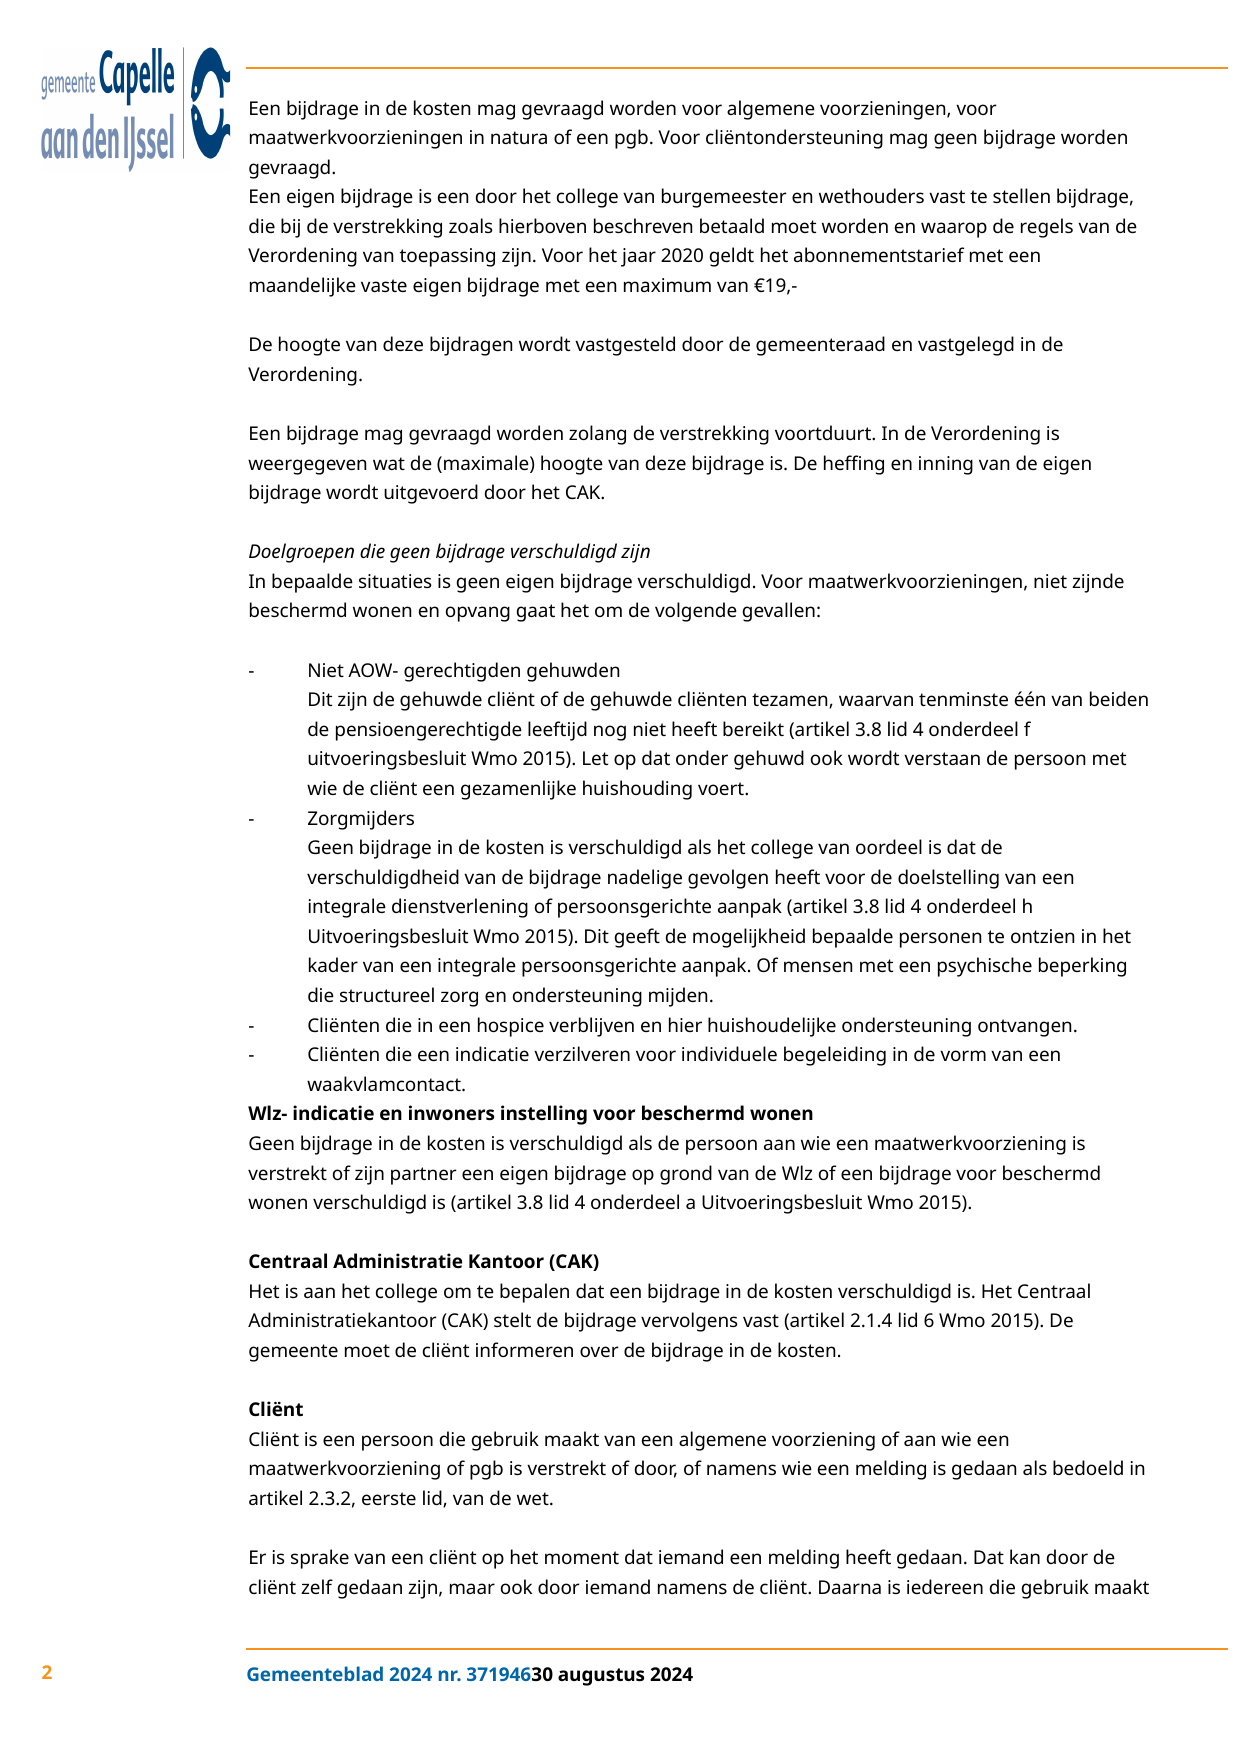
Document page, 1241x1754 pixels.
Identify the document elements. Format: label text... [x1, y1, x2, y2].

list Geen bijdrage in de kosten is verschuldigd als het college van oordeel is dat de verschuldigdheid van de bijdrage nadelige gevolgen heeft voor de doelstelling van een integrale dienstverlening of persoonsgerichte aanpak (artikel 3.8 lid 4 onderdeel h Uitvoeringsbesluit Wmo 2015). Dit geeft de mogelijkheid bepaalde personen te ontzien in het kader van een integrale persoonsgerichte aanpak. Of mensen met een psychische beperking die structureel zorg en ondersteuning mijden. [248, 834, 1152, 1008]
list Cliënten die in een hospice verblijven en hier huishoudelijke ondersteuning ontvangen. [248, 1012, 1152, 1038]
text De hoogte van deze bijdragen wordt vastgesteld door de gemeenteraad en vastgelegd in de Verordening. [248, 331, 1152, 387]
text Cliënt is een persoon die gebruik maakt van een algemene voorziening of aan wie een maatwerkvoorziening of pgb is verstrekt of door, of namens wie een melding is gedaan als bedoeld in artikel 2.3.2, eerste lid, van de wet. [248, 1426, 1152, 1511]
text Doelgroepen die geen bijdrage verschuldigd zijn [248, 538, 1152, 564]
text Er is sprake van een cliënt op het moment dat iemand een melding heeft gedaan. Dat kan door de cliënt zelf gedaan zijn, maar ook door iemand namens de cliënt. Daarna is iedereen die gebruik maakt [248, 1544, 1152, 1600]
text Wlz- indicatie en inwoners instelling voor beschermd wonen [248, 1101, 1152, 1126]
list Niet AOW- gerechtigden gehuwden [248, 657, 1152, 683]
text Een bijdrage in de kosten mag gevraagd worden voor algemene voorzieningen, voor maatwerkvoorzieningen in natura of een pgb. Voor cliëntondersteuning mag geen bijdrage worden gevraagd. [248, 95, 1152, 180]
text Het is aan het college om te bepalen dat een bijdrage in de kosten verschuldigd is. Het Centraal Administratiekantoor (CAK) stelt de bijdrage vervolgens vast (artikel 2.1.4 lid 6 Wmo 2015). De gemeente moet de cliënt informeren over de bijdrage in de kosten. [248, 1278, 1152, 1363]
text Centraal Administratie Kantoor (CAK) [248, 1248, 1152, 1274]
text In bepaalde situaties is geen eigen bijdrage verschuldigd. Voor maatwerkvoorzieningen, niet zijnde beschermd wonen en opvang gaat het om de volgende gevallen: [248, 568, 1152, 623]
picture [41, 47, 231, 172]
list Dit zijn de gehuwde cliënt of de gehuwde cliënten tezamen, waarvan tenminste één van beiden de pensioengerechtigde leeftijd nog niet heeft bereikt (artikel 3.8 lid 4 onderdeel f uitvoeringsbesluit Wmo 2015). Let op dat onder gehuwd ook wordt verstaan de persoon met wie de cliënt een gezamenlijke huishouding voert. [248, 686, 1152, 801]
text Cliënt [248, 1396, 1152, 1422]
text Een eigen bijdrage is een door het college van burgemeester en wethouders vast te stellen bijdrage, die bij de verstrekking zoals hierboven beschreven betaald moet worden en waarop de regels van de Verordening van toepassing zijn. Voor het jaar 2020 geldt het abonnementstarief met een maandelijke vaste eigen bijdrage met een maximum van €19,- [248, 183, 1152, 298]
list Zorgmijders [248, 805, 1152, 831]
text Geen bijdrage in de kosten is verschuldigd als de persoon aan wie een maatwerkvoorziening is verstrekt of zijn partner een eigen bijdrage op grond van de Wlz of een bijdrage voor beschermd wonen verschuldigd is (artikel 3.8 lid 4 onderdeel a Uitvoeringsbesluit Wmo 2015). [248, 1130, 1152, 1215]
list Cliënten die een indicatie verzilveren voor individuele begeleiding in de vorm van een waakvlamcontact. [248, 1041, 1152, 1097]
text Een bijdrage mag gevraagd worden zolang de verstrekking voortduurt. In de Verordening is weergegeven wat de (maximale) hoogte van deze bijdrage is. De heffing en inning van de eigen bijdrage wordt uitgevoerd door het CAK. [248, 420, 1152, 505]
